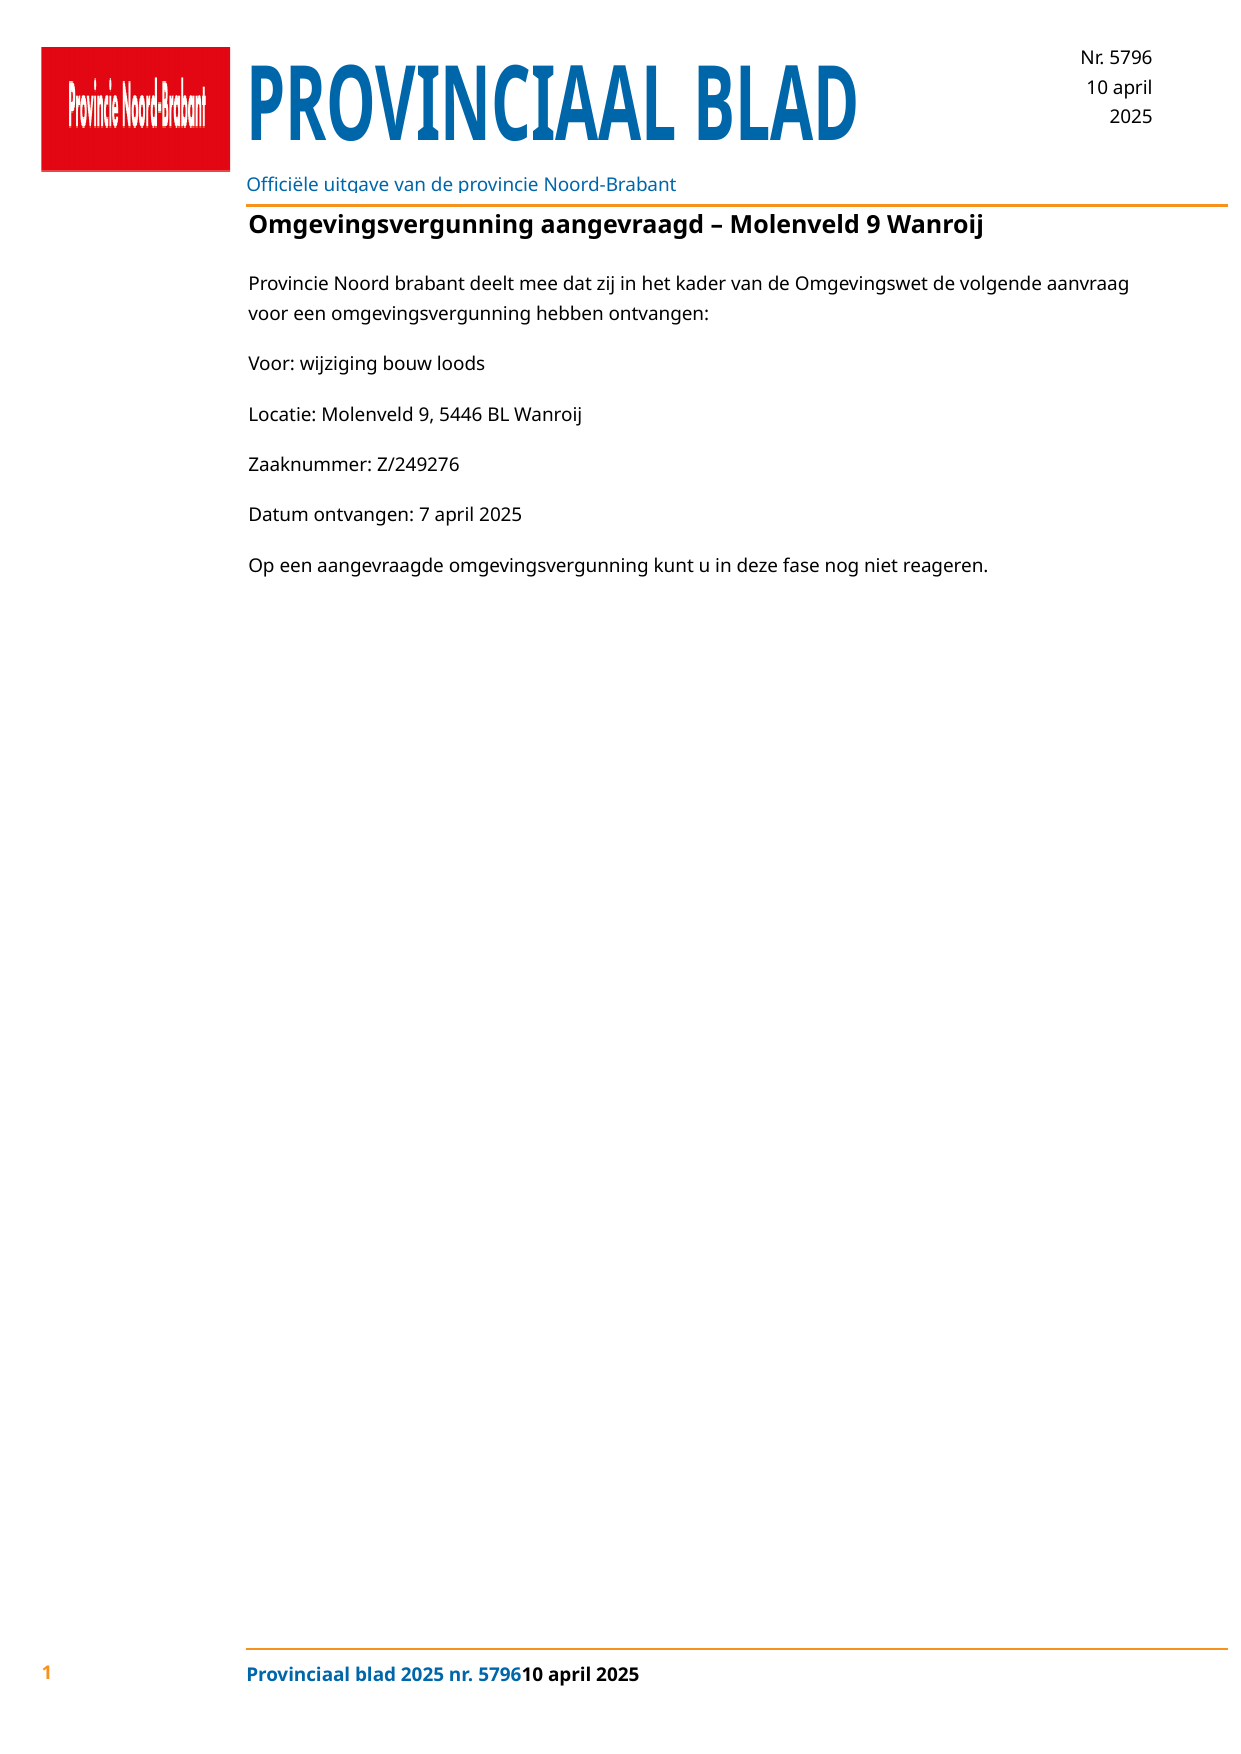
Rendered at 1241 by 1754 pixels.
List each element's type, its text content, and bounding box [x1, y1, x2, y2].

text Locatie: Molenveld 9, 5446 BL Wanroij [248, 401, 1152, 426]
text Provincie Noord brabant deelt mee dat zij in het kader van de Omgevingswet de volgende aanvraag voor een omgevingsvergunning hebben ontvangen: [248, 270, 1152, 326]
text Datum ontvangen: 7 april 2025 [248, 502, 1152, 527]
text Omgevingsvergunning aangevraagd – Molenveld 9 Wanroij [248, 207, 1152, 241]
picture [41, 47, 231, 172]
text Zaaknummer: Z/249276 [248, 451, 1152, 477]
text Op een aangevraagde omgevingsvergunning kunt u in deze fase nog niet reageren. [248, 552, 1152, 578]
text Voor: wijziging bouw loods [248, 350, 1152, 376]
